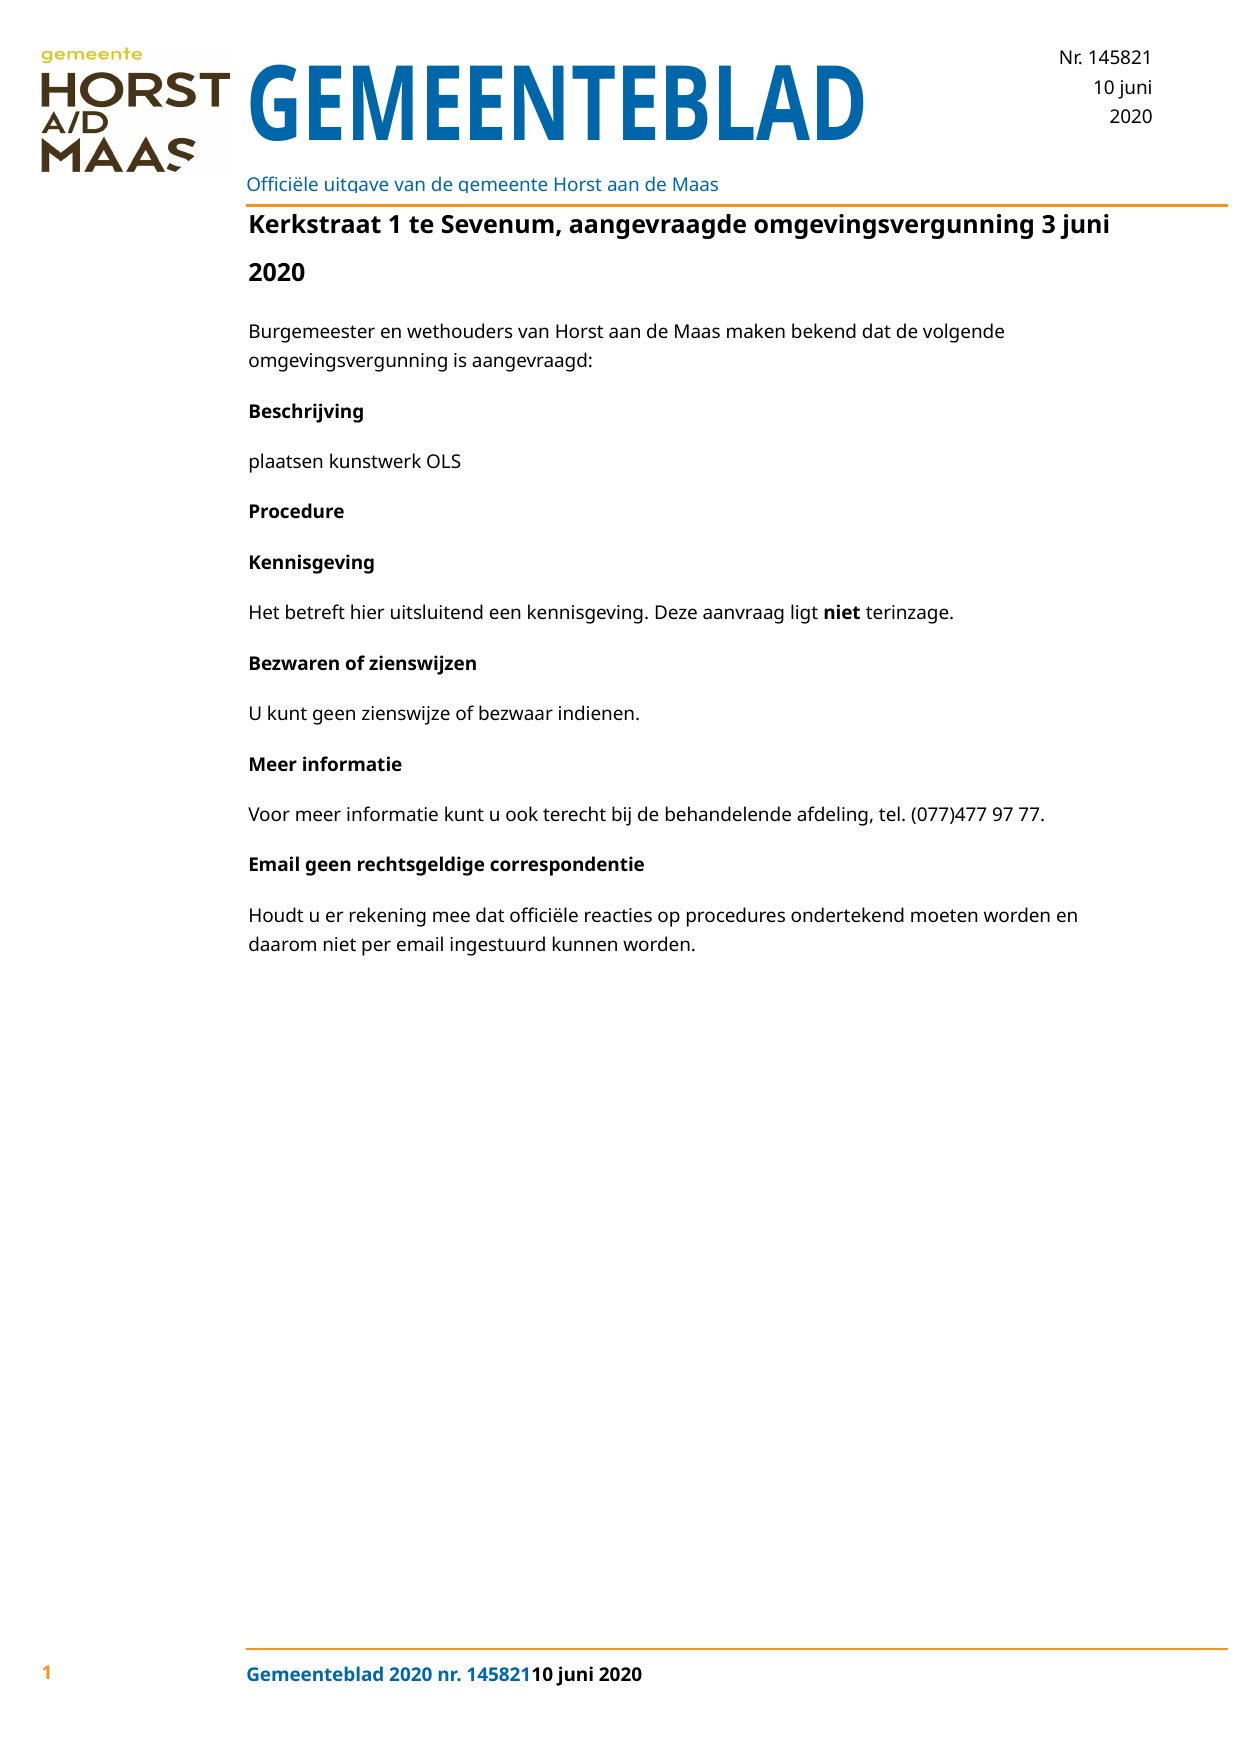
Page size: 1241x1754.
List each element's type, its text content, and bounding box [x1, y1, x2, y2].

text Voor meer informatie kunt u ook terecht bij de behandelende afdeling, tel. (077)477 97 77. [248, 801, 1152, 827]
text Meer informatie [248, 751, 1152, 777]
text U kunt geen zienswijze of bezwaar indienen. [248, 700, 1152, 726]
text Kerkstraat 1 te Sevenum, aangevraagde omgevingsvergunning 3 juni 2020 [248, 207, 1152, 288]
text Burgemeester en wethouders van Horst aan de Maas maken bekend dat de volgende omgevingsvergunning is aangevraagd: [248, 318, 1152, 373]
text Het betreft hier uitsluitend een kennisgeving. Deze aanvraag ligt niet terinzage. [248, 599, 1152, 625]
picture [41, 47, 231, 172]
text Kennisgeving [248, 549, 1152, 575]
text Procedure [248, 499, 1152, 524]
text Beschrijving [248, 398, 1152, 424]
text Email geen rechtsgeldige correspondentie [248, 852, 1152, 877]
text Houdt u er rekening mee dat officiële reacties op procedures ondertekend moeten worden en daarom niet per email ingestuurd kunnen worden. [248, 902, 1152, 957]
text plaatsen kunstwerk OLS [248, 448, 1152, 474]
text Bezwaren of zienswijzen [248, 650, 1152, 676]
